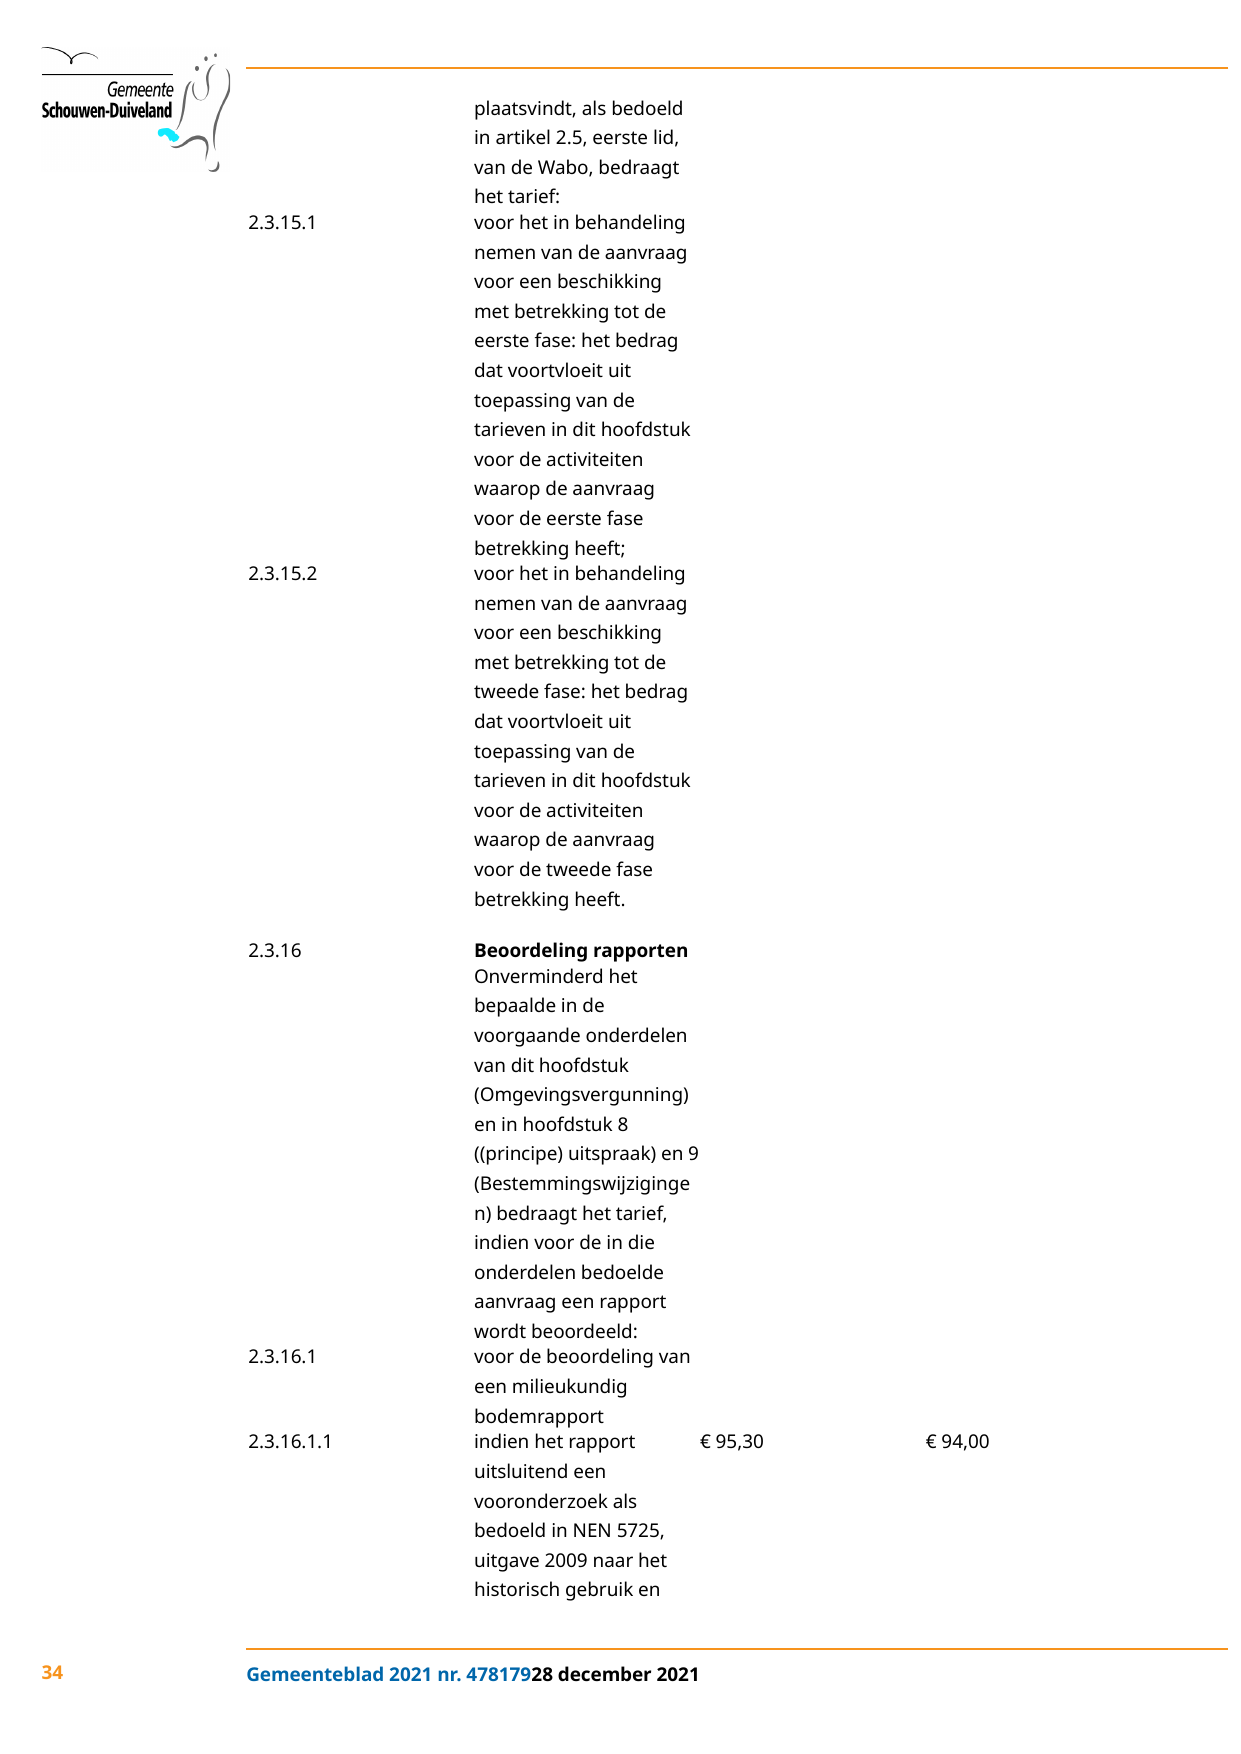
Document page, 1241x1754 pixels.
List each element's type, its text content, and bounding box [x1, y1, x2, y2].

table_cell Onverminderd het bepaalde in de voorgaande onderdelen van dit hoofdstuk (Omgevingsvergunning) en in hoofdstuk 8 ((principe) uitspraak) en 9 (Bestemmingswijzigingen) bedraagt het tarief, indien voor de in die onderdelen bedoelde aanvraag een rapport wordt beoordeeld: [474, 963, 700, 1344]
table_cell [474, 912, 700, 937]
table_cell € 95,30 [700, 1429, 926, 1602]
table_cell [926, 209, 1152, 560]
table_cell [248, 963, 474, 1344]
table_cell 2.3.16.1.1 [248, 1429, 474, 1602]
table_cell [926, 560, 1152, 912]
table_cell [700, 209, 926, 560]
table_cell [926, 937, 1152, 963]
table_cell [926, 1344, 1152, 1429]
table_cell 2.3.15.2 [248, 560, 474, 912]
table_cell 2.3.16 [248, 937, 474, 963]
table_cell plaatsvindt, als bedoeld in artikel 2.5, eerste lid, van de Wabo, bedraagt het tarief: [474, 95, 700, 209]
table_cell voor het in behandeling nemen van de aanvraag voor een beschikking met betrekking tot de eerste fase: het bedrag dat voortvloeit uit toepassing van de tarieven in dit hoofdstuk voor de activiteiten waarop de aanvraag voor de eerste fase betrekking heeft; [474, 209, 700, 560]
picture [41, 47, 231, 172]
table_cell voor het in behandeling nemen van de aanvraag voor een beschikking met betrekking tot de tweede fase: het bedrag dat voortvloeit uit toepassing van de tarieven in dit hoofdstuk voor de activiteiten waarop de aanvraag voor de tweede fase betrekking heeft. [474, 560, 700, 912]
table_cell 2.3.16.1 [248, 1344, 474, 1429]
table_cell 2.3.15.1 [248, 209, 474, 560]
table_cell indien het rapport uitsluitend een vooronderzoek als bedoeld in NEN 5725, uitgave 2009 naar het historisch gebruik en [474, 1429, 700, 1602]
table_cell [926, 963, 1152, 1344]
table_cell [700, 560, 926, 912]
table_cell voor de beoordeling van een milieukundig bodemrapport [474, 1344, 700, 1429]
table_cell Beoordeling rapporten [474, 937, 700, 963]
table_cell € 94,00 [926, 1429, 1152, 1602]
table_cell [700, 95, 926, 209]
table_cell [926, 95, 1152, 209]
table_cell [248, 95, 474, 209]
table_cell [700, 937, 926, 963]
table_cell [700, 963, 926, 1344]
table_cell [700, 1344, 926, 1429]
table_cell [926, 912, 1152, 937]
table_cell [700, 912, 926, 937]
table_cell [248, 912, 474, 937]
